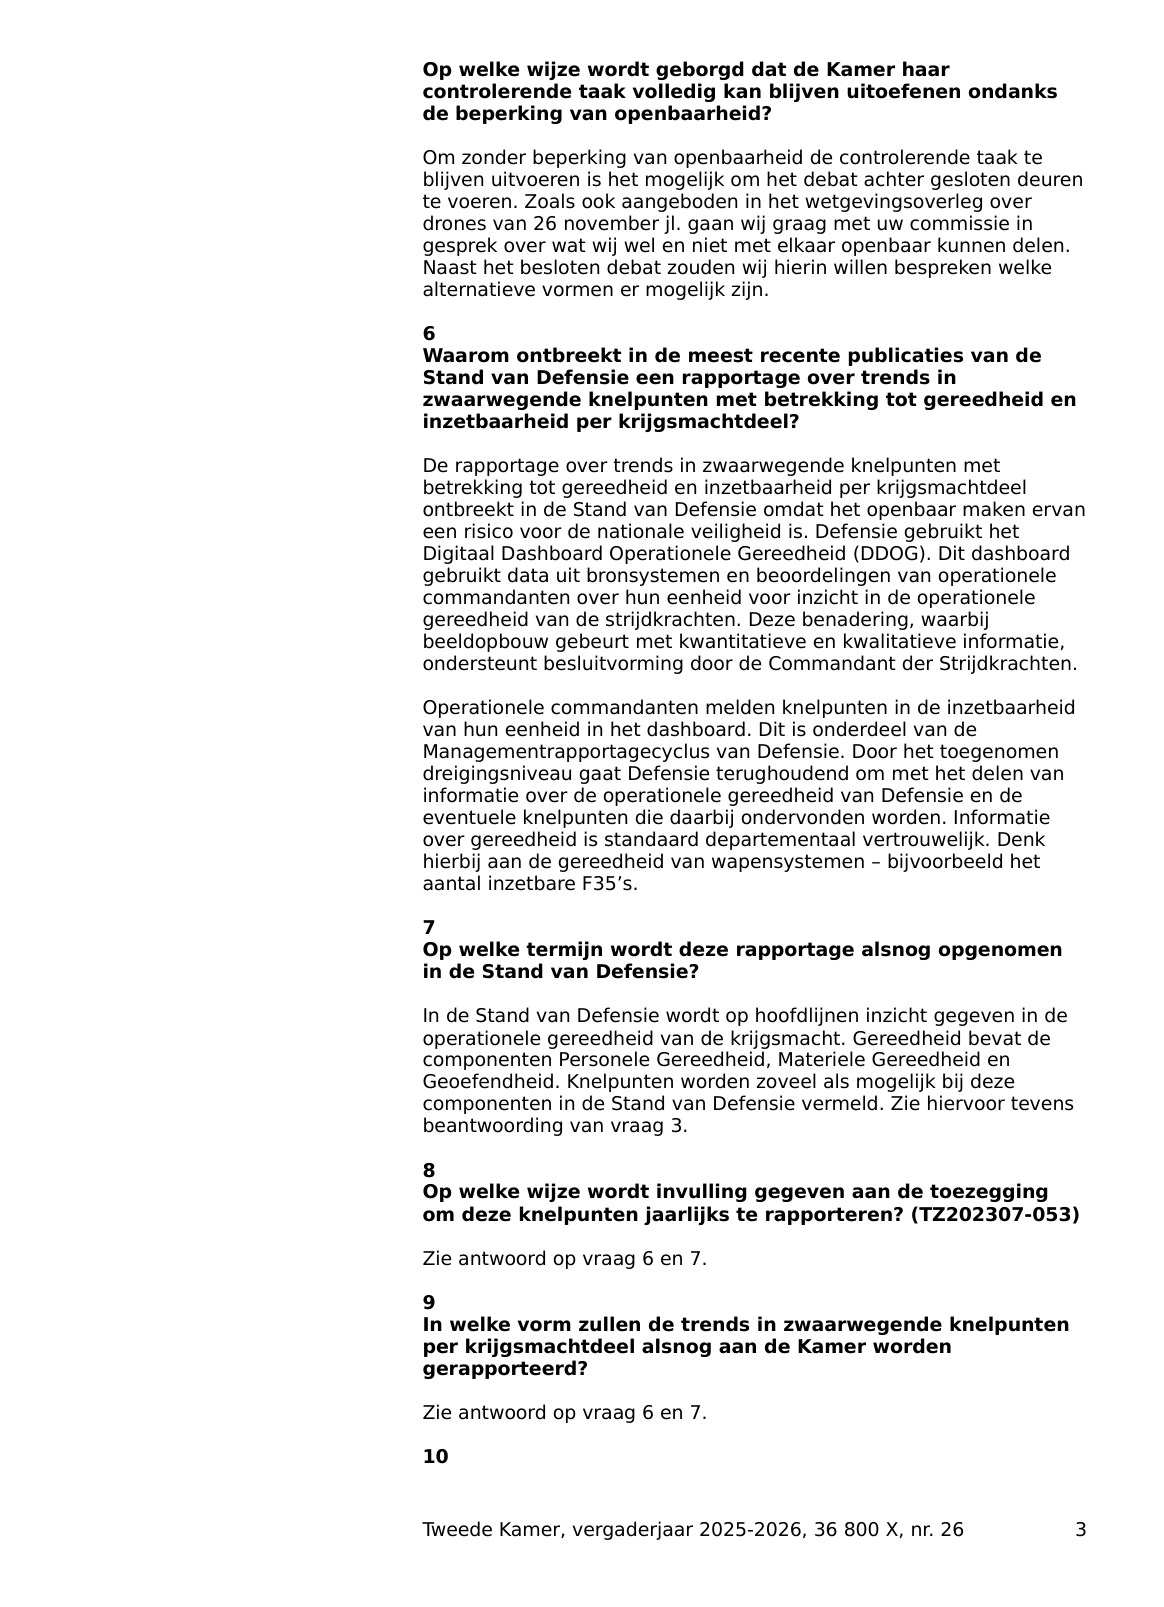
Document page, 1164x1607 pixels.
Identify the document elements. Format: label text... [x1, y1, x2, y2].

text 7 [422, 917, 1087, 939]
text Operationele commandanten melden knelpunten in de inzetbaarheid van hun eenheid in het dashboard. Dit is onderdeel van de Managementrapportagecyclus van Defensie. Door het toegenomen dreigingsniveau gaat Defensie terughoudend om met het delen van informatie over de operationele gereedheid van Defensie en de eventuele knelpunten die daarbij ondervonden worden. Informatie over gereedheid is standaard departementaal vertrouwelijk. Denk hierbij aan de gereedheid van wapensystemen – bijvoorbeeld het aantal inzetbare F35’s. [422, 697, 1087, 895]
text 10 [422, 1446, 1087, 1468]
text Zie antwoord op vraag 6 en 7. [422, 1248, 1087, 1269]
text In de Stand van Defensie wordt op hoofdlijnen inzicht gegeven in de operationele gereedheid van de krijgsmacht. Gereedheid bevat de componenten Personele Gereedheid, Materiele Gereedheid en Geoefendheid. Knelpunten worden zoveel als mogelijk bij deze componenten in de Stand van Defensie vermeld. Zie hiervoor tevens beantwoording van vraag 3. [422, 1005, 1087, 1137]
text Om zonder beperking van openbaarheid de controlerende taak te blijven uitvoeren is het mogelijk om het debat achter gesloten deuren te voeren. Zoals ook aangeboden in het wetgevingsoverleg over drones van 26 november jl. gaan wij graag met uw commissie in gesprek over wat wij wel en niet met elkaar openbaar kunnen delen. Naast het besloten debat zouden wij hierin willen bespreken welke alternatieve vormen er mogelijk zijn. [422, 147, 1087, 301]
text Waarom ontbreekt in de meest recente publicaties van de Stand van Defensie een rapportage over trends in zwaarwegende knelpunten met betrekking tot gereedheid en inzetbaarheid per krijgsmachtdeel? [422, 345, 1087, 433]
text Zie antwoord op vraag 6 en 7. [422, 1402, 1087, 1424]
text Op welke wijze wordt invulling gegeven aan de toezegging om deze knelpunten jaarlijks te rapporteren? (TZ202307-053) [422, 1181, 1087, 1225]
text 9 [422, 1292, 1087, 1314]
text In welke vorm zullen de trends in zwaarwegende knelpunten per krijgsmachtdeel alsnog aan de Kamer worden gerapporteerd? [422, 1314, 1087, 1380]
text De rapportage over trends in zwaarwegende knelpunten met betrekking tot gereedheid en inzetbaarheid per krijgsmachtdeel ontbreekt in de Stand van Defensie omdat het openbaar maken ervan een risico voor de nationale veiligheid is. Defensie gebruikt het Digitaal Dashboard Operationele Gereedheid (DDOG). Dit dashboard gebruikt data uit bronsystemen en beoordelingen van operationele commandanten over hun eenheid voor inzicht in de operationele gereedheid van de strijdkrachten. Deze benadering, waarbij beeldopbouw gebeurt met kwantitatieve en kwalitatieve informatie, ondersteunt besluitvorming door de Commandant der Strijdkrachten. [422, 455, 1087, 675]
text 6 [422, 323, 1087, 345]
text Op welke termijn wordt deze rapportage alsnog opgenomen in de Stand van Defensie? [422, 939, 1087, 983]
text 8 [422, 1159, 1087, 1181]
text Op welke wijze wordt geborgd dat de Kamer haar controlerende taak volledig kan blijven uitoefenen ondanks de beperking van openbaarheid? [422, 59, 1087, 125]
